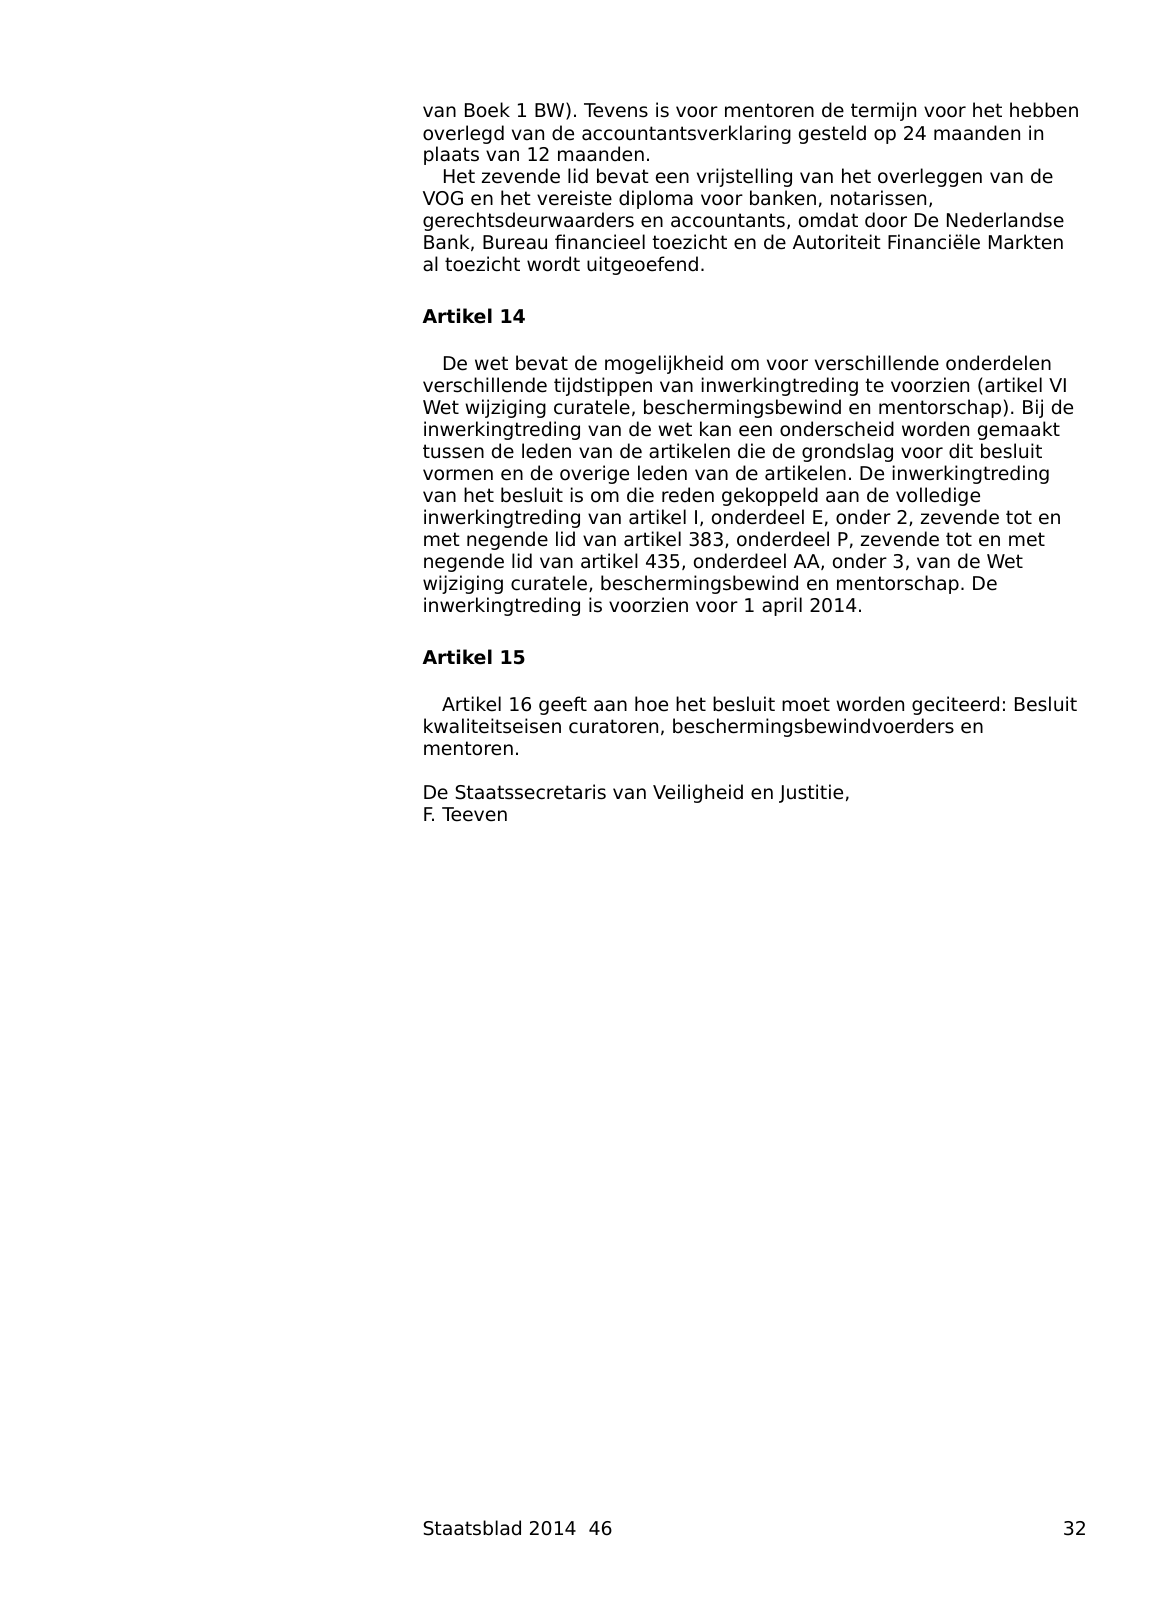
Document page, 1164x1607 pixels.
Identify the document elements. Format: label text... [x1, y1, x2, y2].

subtitle Artikel 14 [422, 306, 1087, 328]
text De Staatssecretaris van Veiligheid en Justitie, F. Teeven [422, 782, 1087, 826]
text Het zevende lid bevat een vrijstelling van het overleggen van de VOG en het vereiste diploma voor banken, notarissen, gerechtsdeurwaarders en accountants, omdat door De Nederlandse Bank, Bureau financieel toezicht en de Autoriteit Financiële Markten al toezicht wordt uitgeoefend. [422, 166, 1087, 276]
text Artikel 16 geeft aan hoe het besluit moet worden geciteerd: Besluit kwaliteitseisen curatoren, beschermingsbewindvoerders en mentoren. [422, 694, 1087, 760]
text De wet bevat de mogelijkheid om voor verschillende onderdelen verschillende tijdstippen van inwerkingtreding te voorzien (artikel VI Wet wijziging curatele, beschermingsbewind en mentorschap). Bij de inwerkingtreding van de wet kan een onderscheid worden gemaakt tussen de leden van de artikelen die de grondslag voor dit besluit vormen en de overige leden van de artikelen. De inwerkingtreding van het besluit is om die reden gekoppeld aan de volledige inwerkingtreding van artikel I, onderdeel E, onder 2, zevende tot en met negende lid van artikel 383, onderdeel P, zevende tot en met negende lid van artikel 435, onderdeel AA, onder 3, van de Wet wijziging curatele, beschermingsbewind en mentorschap. De inwerkingtreding is voorzien voor 1 april 2014. [422, 353, 1087, 617]
text van Boek 1 BW). Tevens is voor mentoren de termijn voor het hebben overlegd van de accountantsverklaring gesteld op 24 maanden in plaats van 12 maanden. [422, 100, 1087, 166]
subtitle Artikel 15 [422, 647, 1087, 669]
